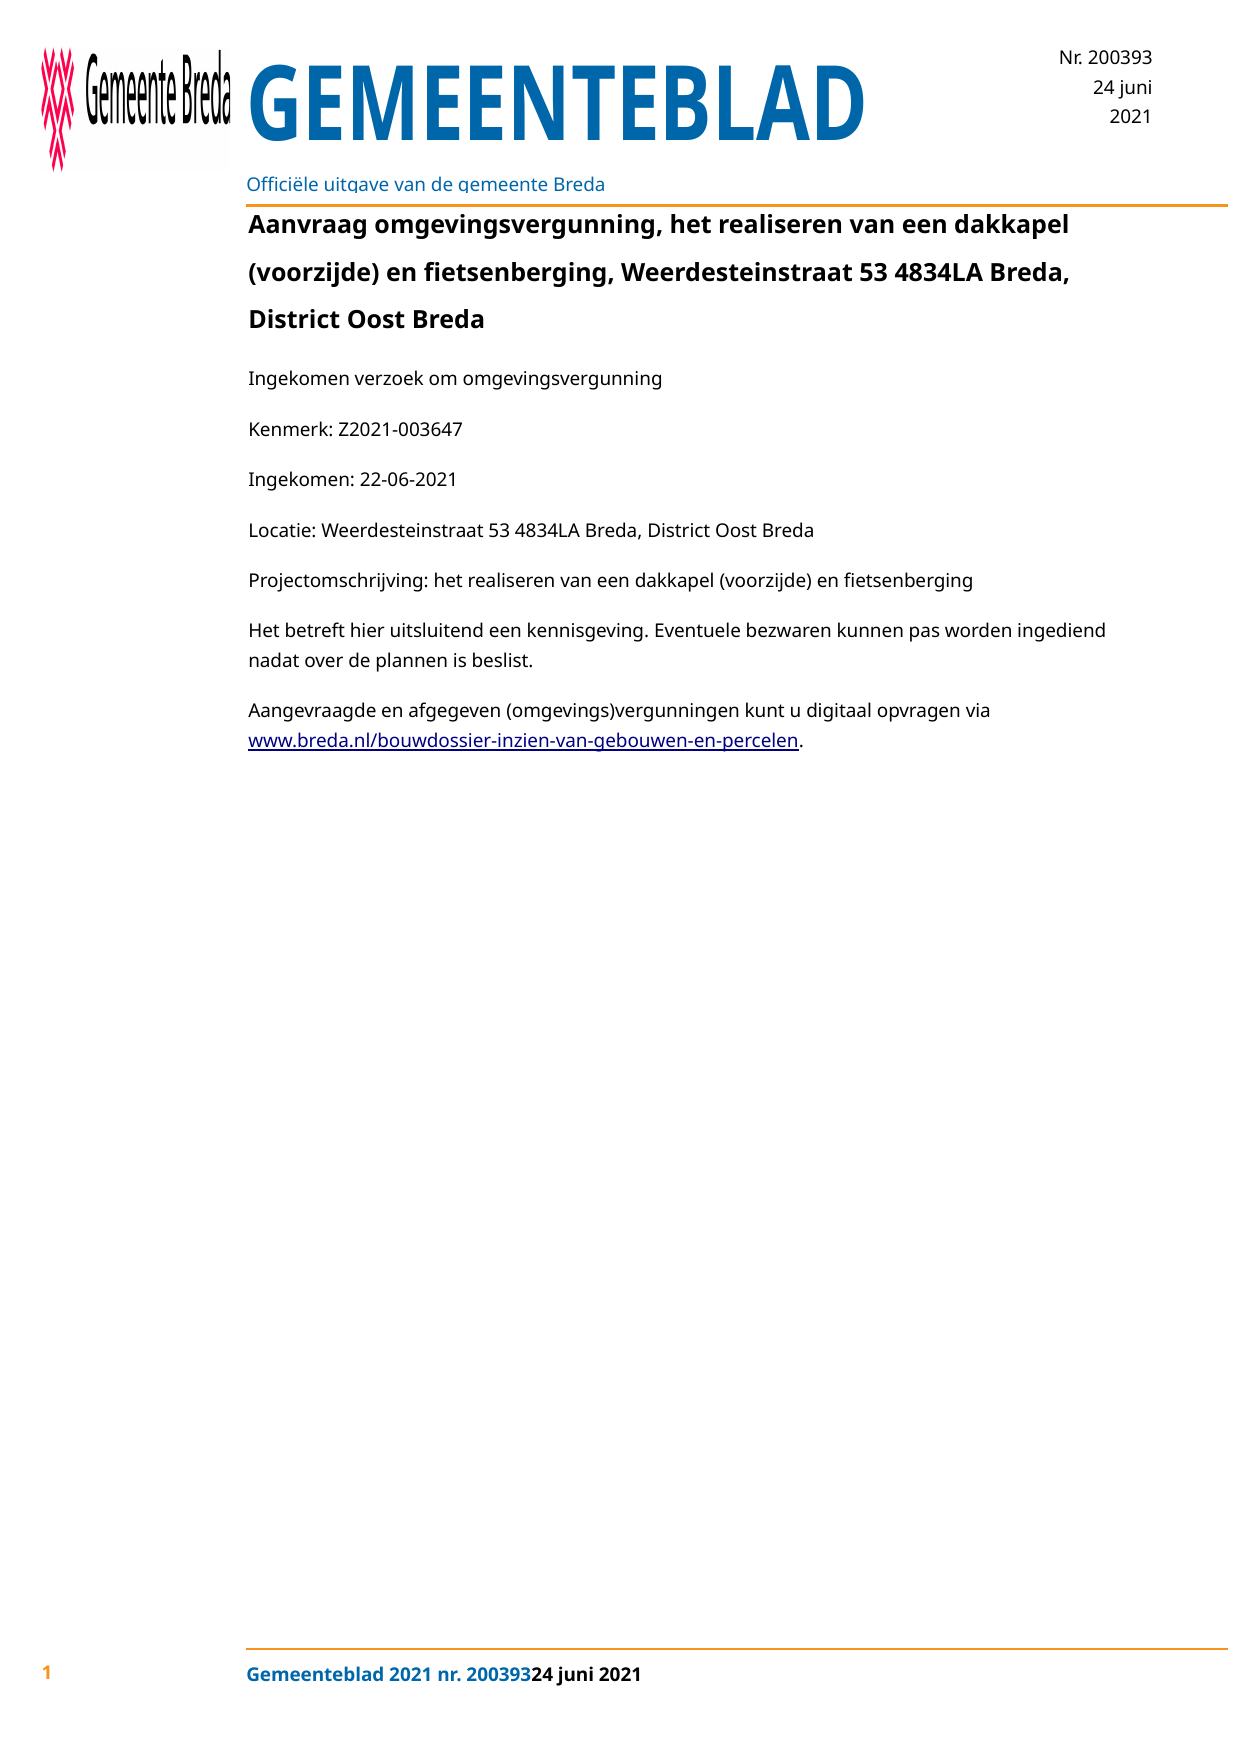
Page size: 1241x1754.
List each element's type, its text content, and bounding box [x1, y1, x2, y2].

text Aangevraagde en afgegeven (omgevings)vergunningen kunt u digitaal opvragen via www.breda.nl/bouwdossier-inzien-van-gebouwen-en-percelen. [248, 698, 1152, 753]
text Kenmerk: Z2021-003647 [248, 416, 1152, 442]
text Aanvraag omgevingsvergunning, het realiseren van een dakkapel (voorzijde) en fietsenberging, Weerdesteinstraat 53 4834LA Breda, District Oost Breda [248, 207, 1152, 336]
text Ingekomen: 22-06-2021 [248, 466, 1152, 492]
text Ingekomen verzoek om omgevingsvergunning [248, 366, 1152, 391]
text Projectomschrijving: het realiseren van een dakkapel (voorzijde) en fietsenberging [248, 567, 1152, 593]
text Het betreft hier uitsluitend een kennisgeving. Eventuele bezwaren kunnen pas worden ingediend nadat over de plannen is beslist. [248, 618, 1152, 673]
text Locatie: Weerdesteinstraat 53 4834LA Breda, District Oost Breda [248, 517, 1152, 542]
picture [41, 47, 231, 172]
